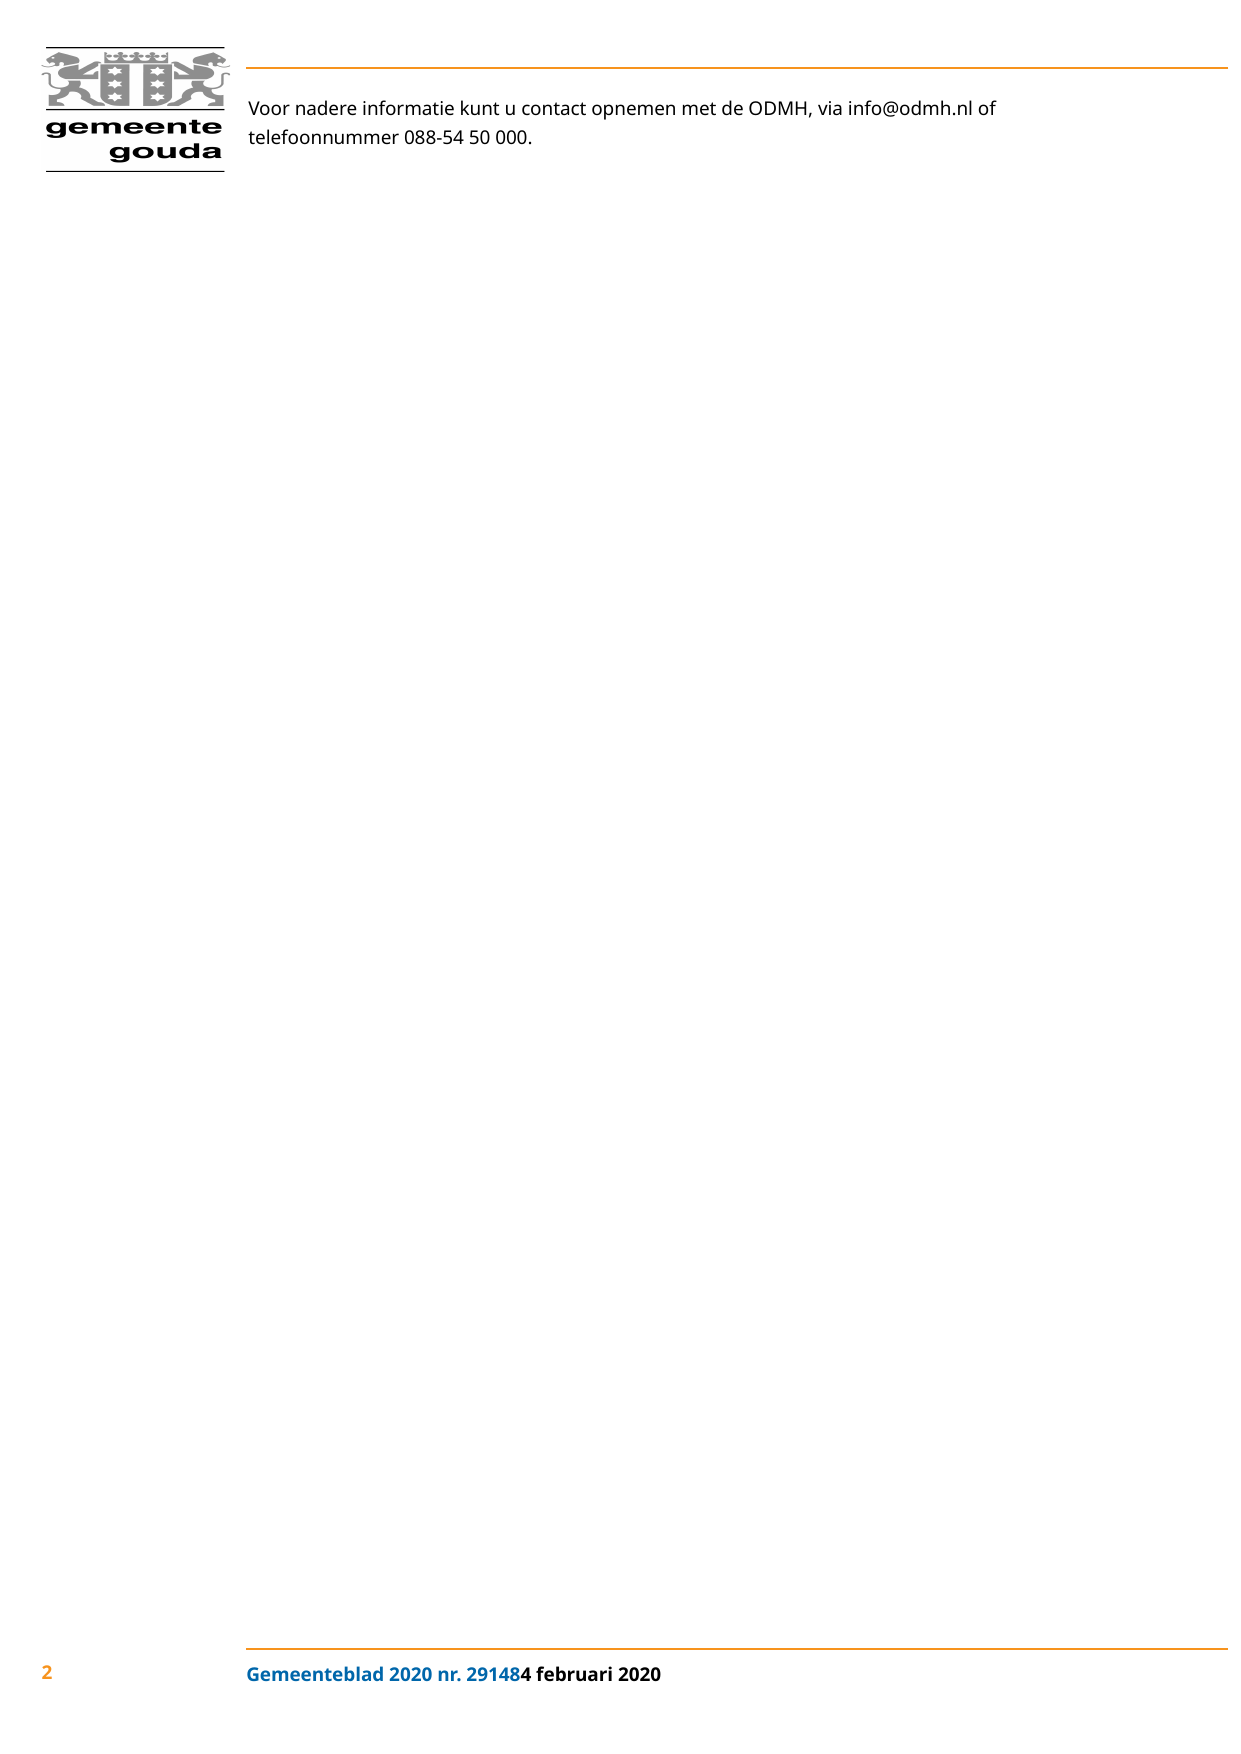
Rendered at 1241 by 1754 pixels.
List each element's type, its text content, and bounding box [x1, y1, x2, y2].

picture [41, 47, 231, 172]
text Voor nadere informatie kunt u contact opnemen met de ODMH, via info@odmh.nl of telefoonnummer 088-54 50 000. [248, 95, 1152, 150]
